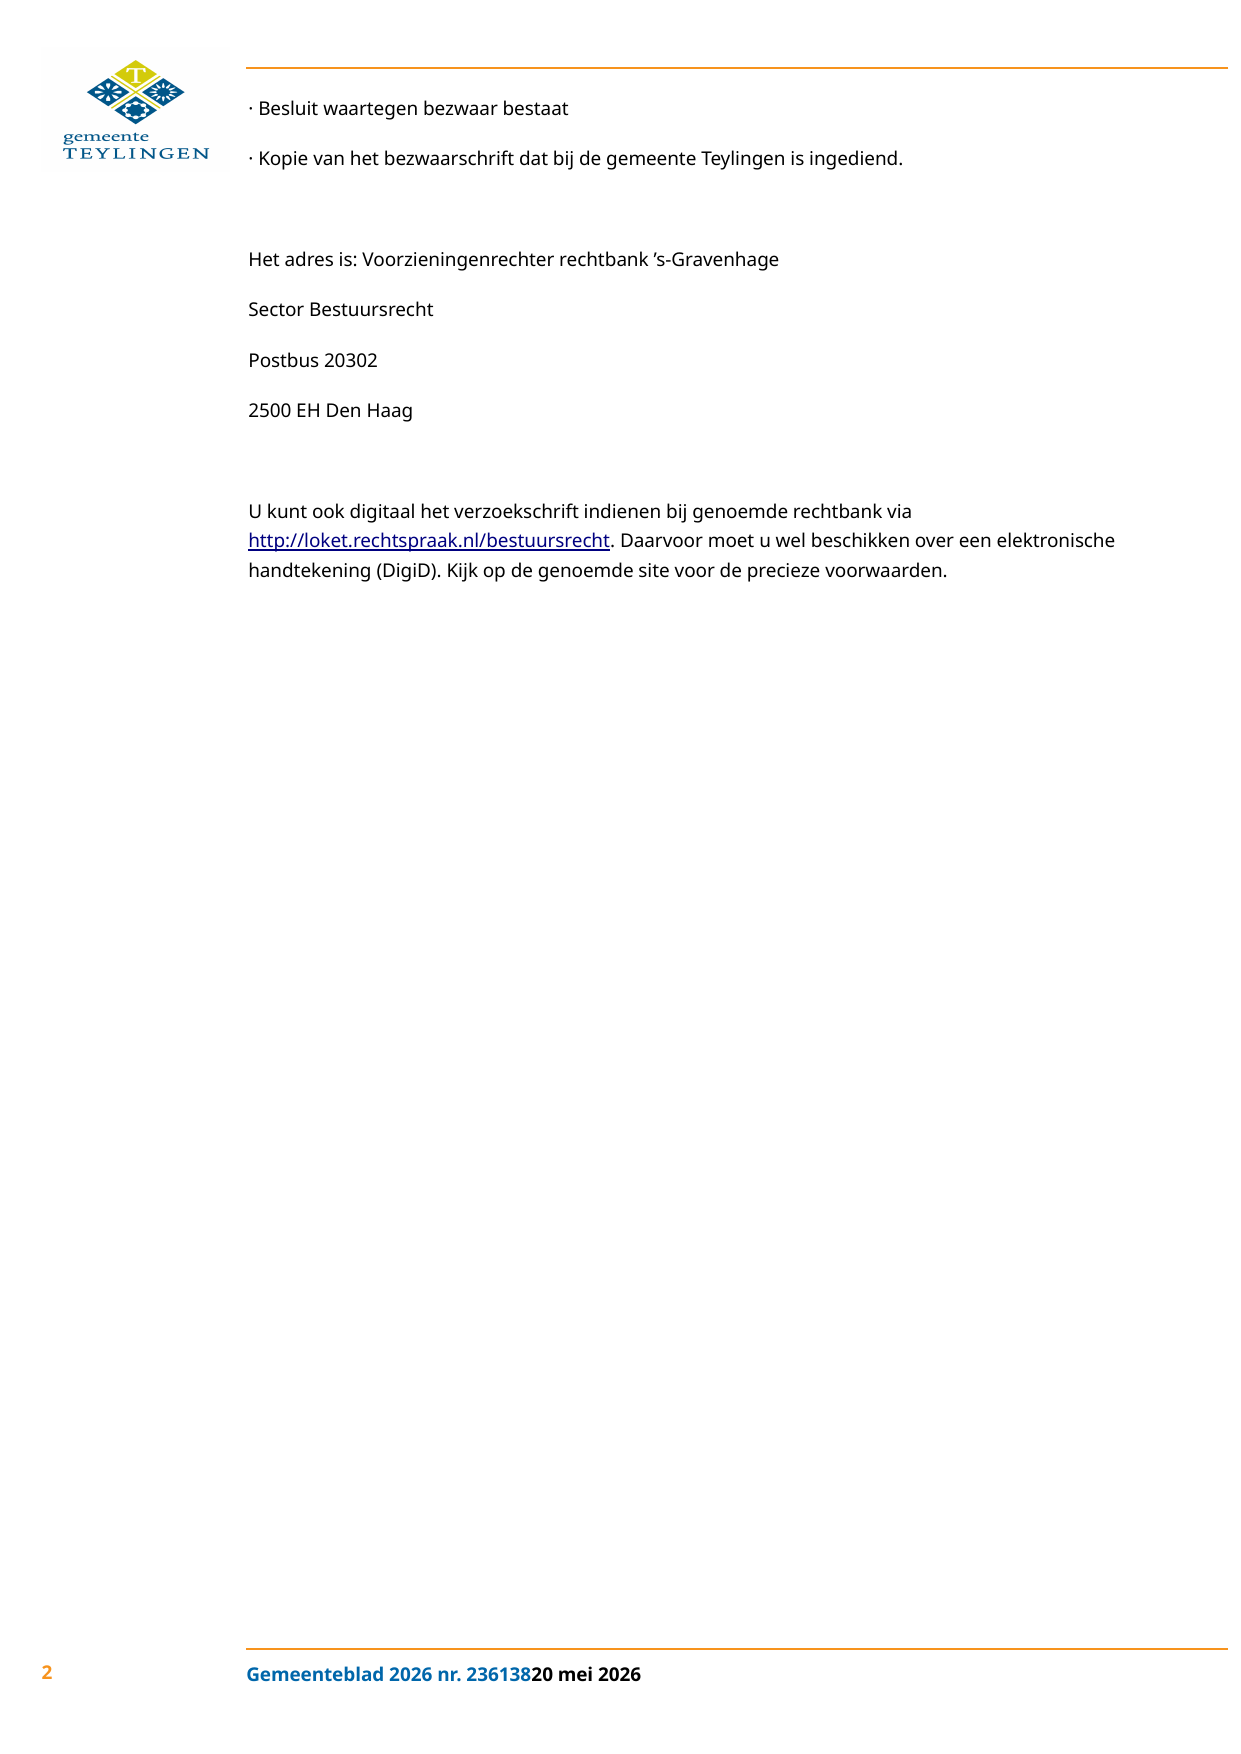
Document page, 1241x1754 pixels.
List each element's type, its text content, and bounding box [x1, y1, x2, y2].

text Sector Bestuursrecht [248, 296, 1152, 322]
text U kunt ook digitaal het verzoekschrift indienen bij genoemde rechtbank via http://loket.rechtspraak.nl/bestuursrecht. Daarvoor moet u wel beschikken over een elektronische handtekening (DigiD). Kijk op de genoemde site voor de precieze voorwaarden. [248, 498, 1152, 583]
picture [41, 47, 231, 172]
text · Besluit waartegen bezwaar bestaat [248, 95, 1152, 121]
text Postbus 20302 [248, 347, 1152, 373]
text · Kopie van het bezwaarschrift dat bij de gemeente Teylingen is ingediend. [248, 145, 1152, 171]
text 2500 EH Den Haag [248, 397, 1152, 423]
text Het adres is: Voorzieningenrechter rechtbank ’s-Gravenhage [248, 246, 1152, 272]
